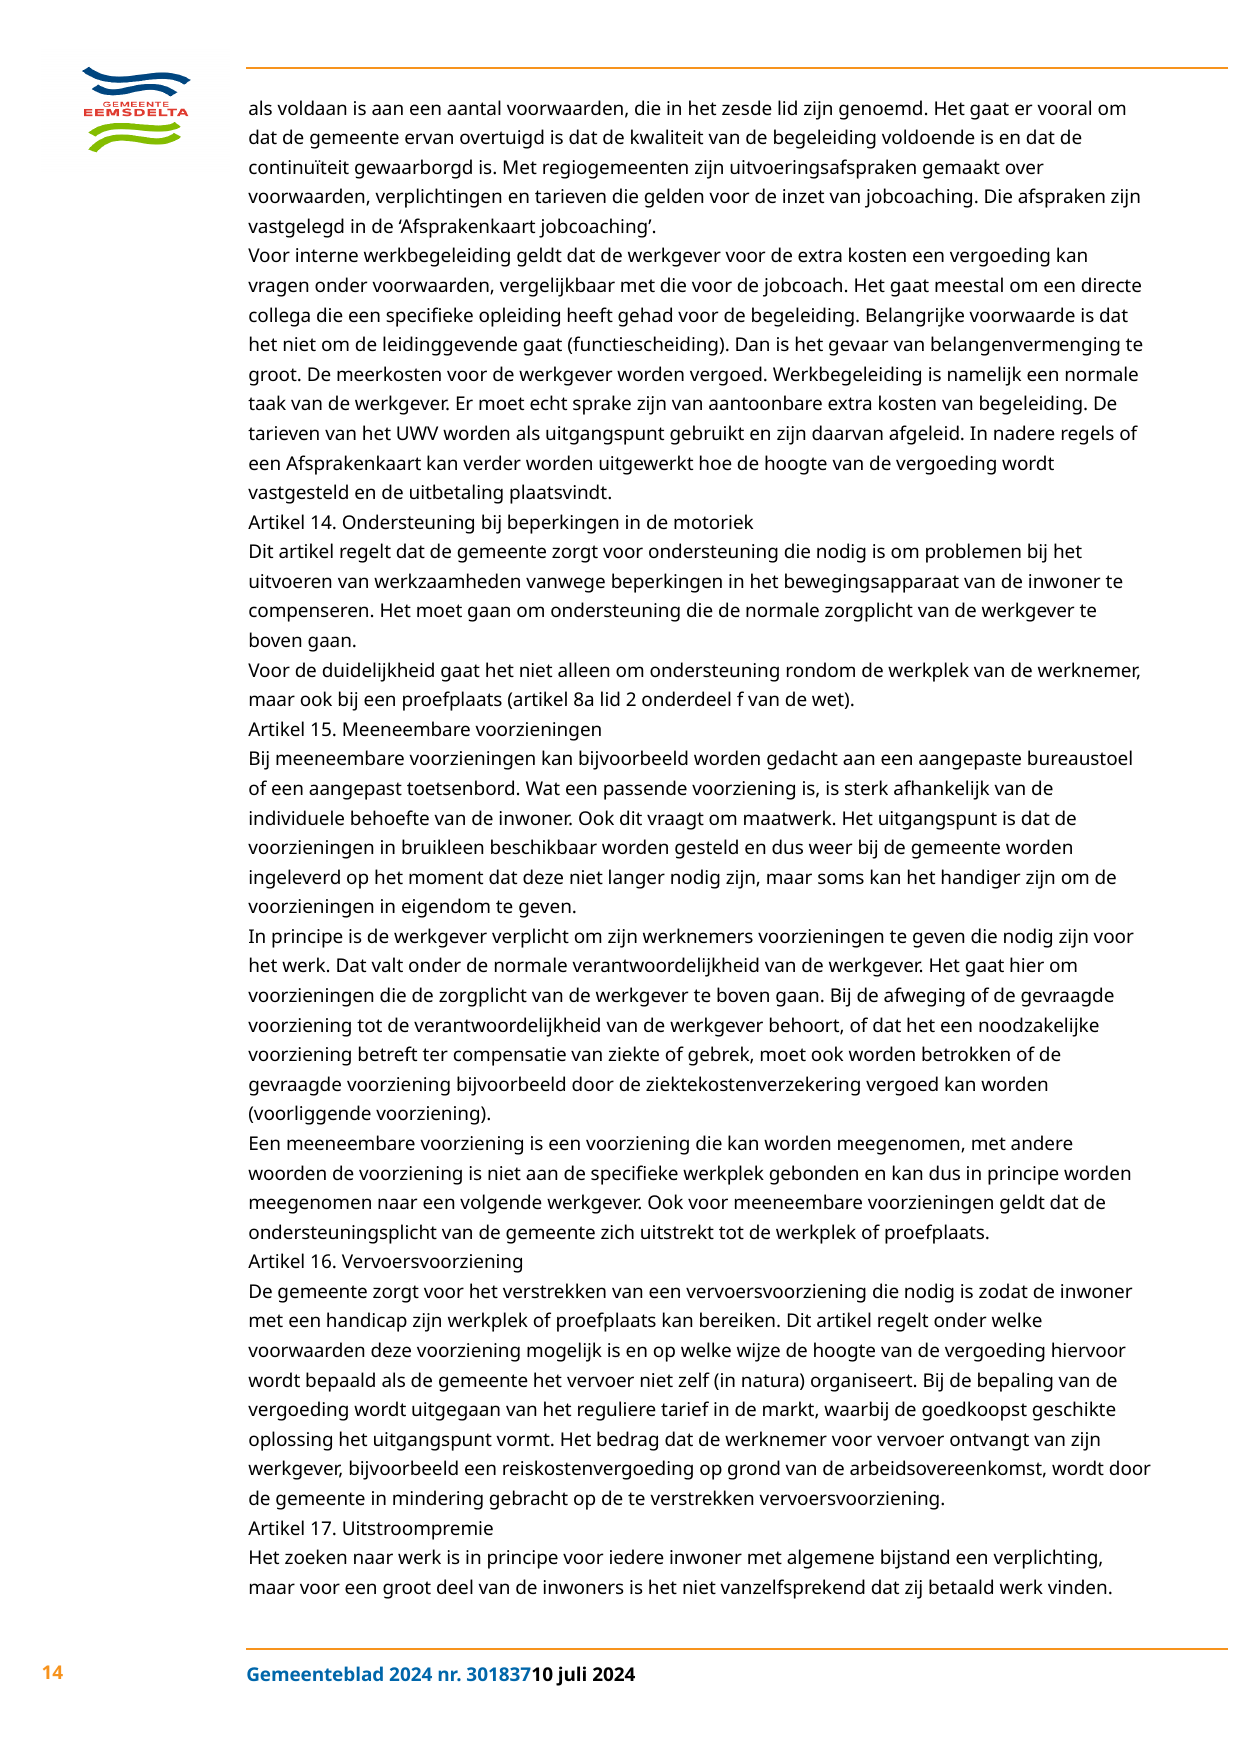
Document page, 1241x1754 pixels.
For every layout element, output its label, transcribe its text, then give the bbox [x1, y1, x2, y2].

text Artikel 17. Uitstroompremie [248, 1515, 1152, 1541]
text Artikel 16. Vervoersvoorziening [248, 1248, 1152, 1274]
text Voor interne werkbegeleiding geldt dat de werkgever voor de extra kosten een vergoeding kan vragen onder voorwaarden, vergelijkbaar met die voor de jobcoach. Het gaat meestal om een directe collega die een specifieke opleiding heeft gehad voor de begeleiding. Belangrijke voorwaarde is dat het niet om de leidinggevende gaat (functiescheiding). Dan is het gevaar van belangenvermenging te groot. De meerkosten voor de werkgever worden vergoed. Werkbegeleiding is namelijk een normale taak van de werkgever. Er moet echt sprake zijn van aantoonbare extra kosten van begeleiding. De tarieven van het UWV worden als uitgangspunt gebruikt en zijn daarvan afgeleid. In nadere regels of een Afsprakenkaart kan verder worden uitgewerkt hoe de hoogte van de vergoeding wordt vastgesteld en de uitbetaling plaatsvindt. [248, 243, 1152, 505]
text Dit artikel regelt dat de gemeente zorgt voor ondersteuning die nodig is om problemen bij het uitvoeren van werkzaamheden vanwege beperkingen in het bewegingsapparaat van de inwoner te compenseren. Het moet gaan om ondersteuning die de normale zorgplicht van de werkgever te boven gaan. [248, 538, 1152, 653]
picture [41, 47, 231, 172]
text Artikel 14. Ondersteuning bij beperkingen in de motoriek [248, 509, 1152, 535]
text De gemeente zorgt voor het verstrekken van een vervoersvoorziening die nodig is zodat de inwoner met een handicap zijn werkplek of proefplaats kan bereiken. Dit artikel regelt onder welke voorwaarden deze voorziening mogelijk is en op welke wijze de hoogte van de vergoeding hiervoor wordt bepaald als de gemeente het vervoer niet zelf (in natura) organiseert. Bij de bepaling van de vergoeding wordt uitgegaan van het reguliere tarief in de markt, waarbij de goedkoopst geschikte oplossing het uitgangspunt vormt. Het bedrag dat de werknemer voor vervoer ontvangt van zijn werkgever, bijvoorbeeld een reiskostenvergoeding op grond van de arbeidsovereenkomst, wordt door de gemeente in mindering gebracht op de te verstrekken vervoersvoorziening. [248, 1278, 1152, 1511]
text In principe is de werkgever verplicht om zijn werknemers voorzieningen te geven die nodig zijn voor het werk. Dat valt onder de normale verantwoordelijkheid van de werkgever. Het gaat hier om voorzieningen die de zorgplicht van de werkgever te boven gaan. Bij de afweging of de gevraagde voorziening tot de verantwoordelijkheid van de werkgever behoort, of dat het een noodzakelijke voorziening betreft ter compensatie van ziekte of gebrek, moet ook worden betrokken of de gevraagde voorziening bijvoorbeeld door de ziektekostenverzekering vergoed kan worden (voorliggende voorziening). [248, 923, 1152, 1126]
text Voor de duidelijkheid gaat het niet alleen om ondersteuning rondom de werkplek van de werknemer, maar ook bij een proefplaats (artikel 8a lid 2 onderdeel f van de wet). [248, 657, 1152, 712]
text Bij meeneembare voorzieningen kan bijvoorbeeld worden gedacht aan een aangepaste bureaustoel of een aangepast toetsenbord. Wat een passende voorziening is, is sterk afhankelijk van de individuele behoefte van de inwoner. Ook dit vraagt om maatwerk. Het uitgangspunt is dat de voorzieningen in bruikleen beschikbaar worden gesteld en dus weer bij de gemeente worden ingeleverd op het moment dat deze niet langer nodig zijn, maar soms kan het handiger zijn om de voorzieningen in eigendom te geven. [248, 746, 1152, 919]
text Artikel 15. Meeneembare voorzieningen [248, 716, 1152, 742]
text als voldaan is aan een aantal voorwaarden, die in het zesde lid zijn genoemd. Het gaat er vooral om dat de gemeente ervan overtuigd is dat de kwaliteit van de begeleiding voldoende is en dat de continuïteit gewaarborgd is. Met regiogemeenten zijn uitvoeringsafspraken gemaakt over voorwaarden, verplichtingen en tarieven die gelden voor de inzet van jobcoaching. Die afspraken zijn vastgelegd in de ‘Afsprakenkaart jobcoaching’. [248, 95, 1152, 239]
text Het zoeken naar werk is in principe voor iedere inwoner met algemene bijstand een verplichting, maar voor een groot deel van de inwoners is het niet vanzelfsprekend dat zij betaald werk vinden. [248, 1544, 1152, 1600]
text Een meeneembare voorziening is een voorziening die kan worden meegenomen, met andere woorden de voorziening is niet aan de specifieke werkplek gebonden en kan dus in principe worden meegenomen naar een volgende werkgever. Ook voor meeneembare voorzieningen geldt dat de ondersteuningsplicht van de gemeente zich uitstrekt tot de werkplek of proefplaats. [248, 1130, 1152, 1245]
